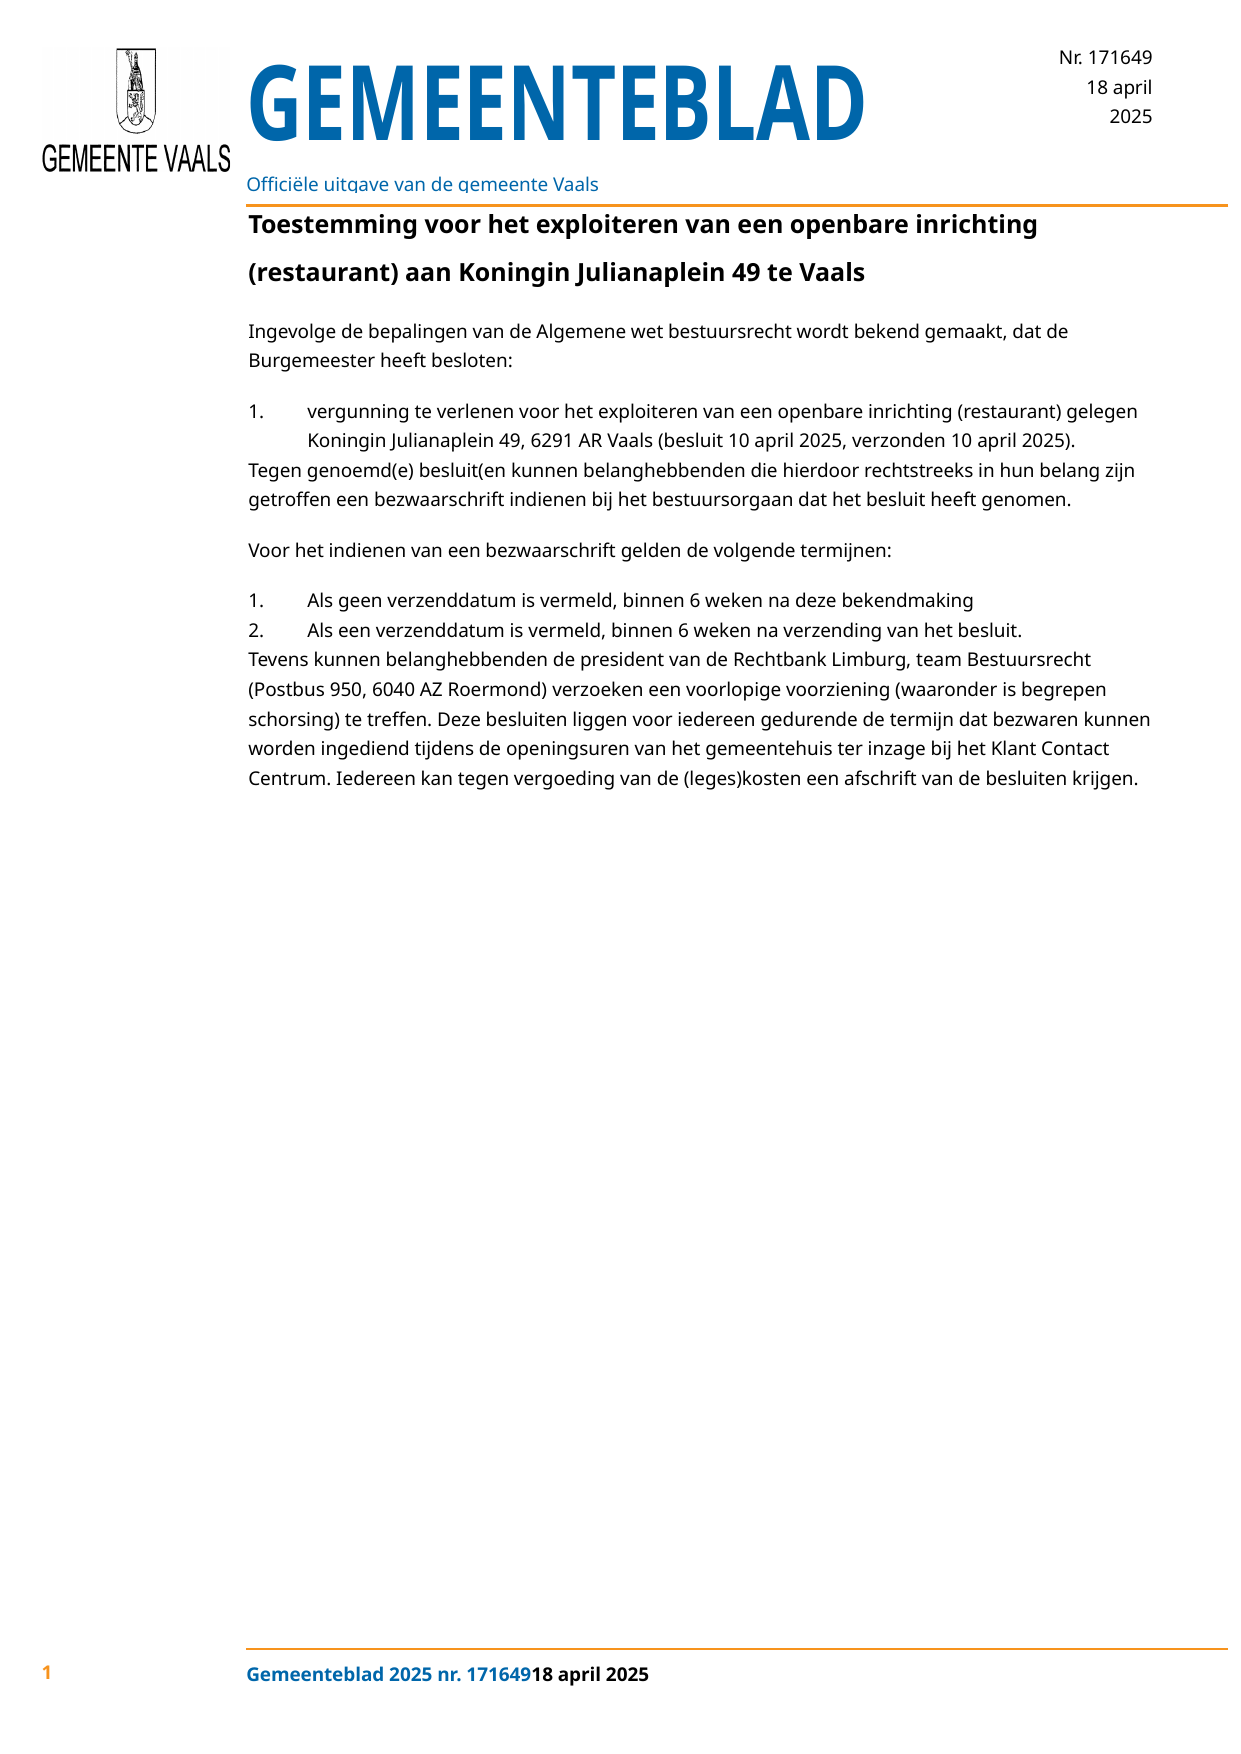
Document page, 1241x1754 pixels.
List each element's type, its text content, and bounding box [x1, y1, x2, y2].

text Toestemming voor het exploiteren van een openbare inrichting (restaurant) aan Koningin Julianaplein 49 te Vaals [248, 207, 1152, 288]
list Als geen verzenddatum is vermeld, binnen 6 weken na deze bekendmaking [248, 587, 1152, 613]
text Voor het indienen van een bezwaarschrift gelden de volgende termijnen: [248, 537, 1152, 563]
text Ingevolge de bepalingen van de Algemene wet bestuursrecht wordt bekend gemaakt, dat de Burgemeester heeft besloten: [248, 318, 1152, 373]
list vergunning te verlenen voor het exploiteren van een openbare inrichting (restaurant) gelegen Koningin Julianaplein 49, 6291 AR Vaals (besluit 10 april 2025, verzonden 10 april 2025). [248, 398, 1152, 453]
list Als een verzenddatum is vermeld, binnen 6 weken na verzending van het besluit. [248, 617, 1152, 643]
text Tevens kunnen belanghebbenden de president van de Rechtbank Limburg, team Bestuursrecht (Postbus 950, 6040 AZ Roermond) verzoeken een voorlopige voorziening (waaronder is begrepen schorsing) te treffen. Deze besluiten liggen voor iedereen gedurende de termijn dat bezwaren kunnen worden ingediend tijdens de openingsuren van het gemeentehuis ter inzage bij het Klant Contact Centrum. Iedereen kan tegen vergoeding van de (leges)kosten een afschrift van de besluiten krijgen. [248, 647, 1152, 791]
text Tegen genoemd(e) besluit(en kunnen belanghebbenden die hierdoor rechtstreeks in hun belang zijn getroffen een bezwaarschrift indienen bij het bestuursorgaan dat het besluit heeft genomen. [248, 457, 1152, 512]
picture [41, 47, 231, 172]
